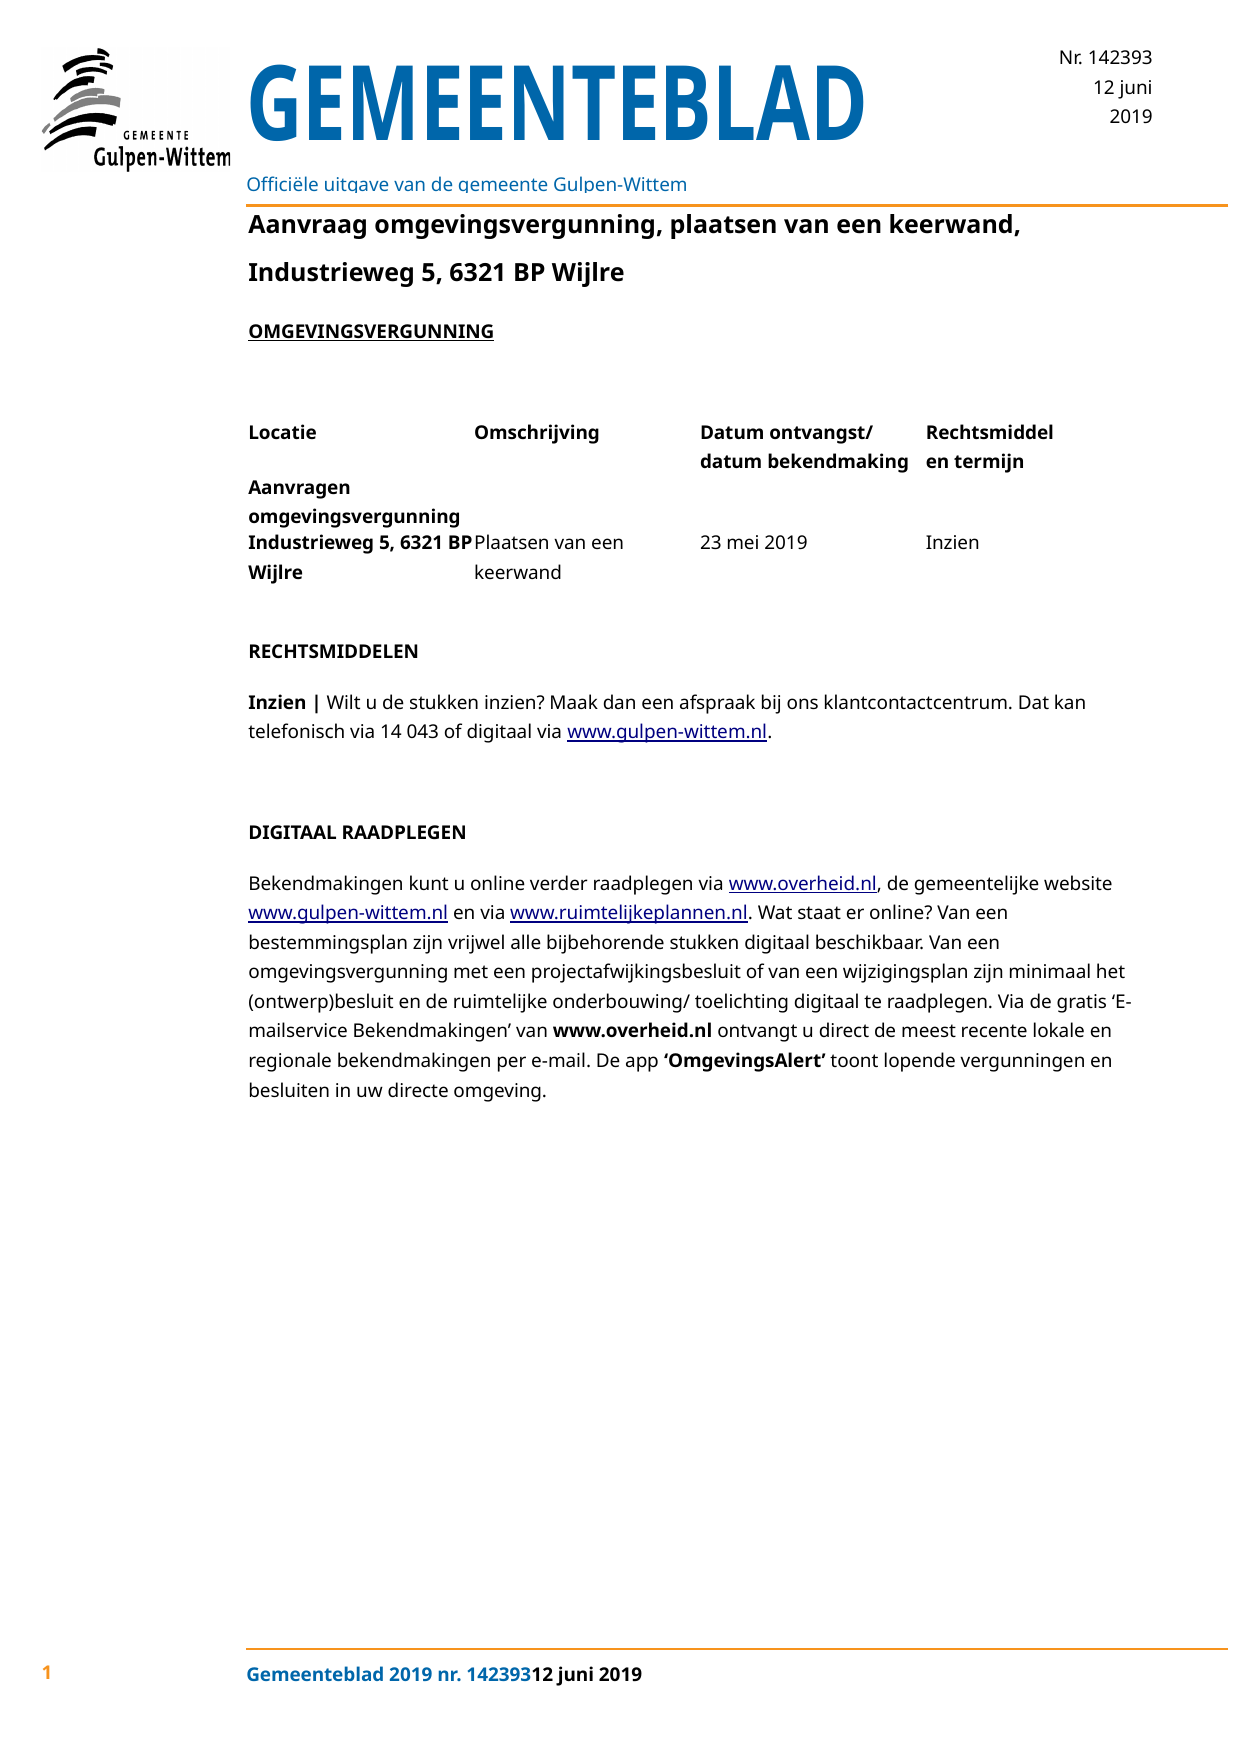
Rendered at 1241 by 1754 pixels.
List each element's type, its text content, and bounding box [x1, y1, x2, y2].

text Aanvraag omgevingsvergunning, plaatsen van een keerwand, Industrieweg 5, 6321 BP Wijlre [248, 207, 1152, 288]
table_cell [926, 474, 1152, 529]
table_cell [474, 474, 700, 529]
table_header Locatie [248, 419, 474, 474]
text Bekendmakingen kunt u online verder raadplegen via www.overheid.nl, de gemeentelijke website www.gulpen-wittem.nl en via www.ruimtelijkeplannen.nl. Wat staat er online? Van een bestemmingsplan zijn vrijwel alle bijbehorende stukken digitaal beschikbaar. Van een omgevingsvergunning met een projectafwijkingsbesluit of van een wijzigingsplan zijn minimaal het (ontwerp)besluit en de ruimtelijke onderbouwing/ toelichting digitaal te raadplegen. Via de gratis ‘E-mailservice Bekendmakingen’ van www.overheid.nl ontvangt u direct de meest recente lokale en regionale bekendmakingen per e-mail. De app ‘OmgevingsAlert’ toont lopende vergunningen en besluiten in uw directe omgeving. [248, 870, 1152, 1102]
table_cell Aanvragen omgevingsvergunning [248, 474, 474, 529]
picture [41, 47, 231, 172]
table_header Omschrijving [474, 419, 700, 474]
table_cell [700, 474, 926, 529]
text RECHTSMIDDELEN [248, 638, 1152, 664]
text Inzien | Wilt u de stukken inzien? Maak dan een afspraak bij ons klantcontactcentrum. Dat kan telefonisch via 14 043 of digitaal via www.gulpen-wittem.nl. [248, 689, 1152, 744]
table_cell 23 mei 2019 [700, 530, 926, 585]
text DIGITAAL RAADPLEGEN [248, 819, 1152, 845]
table_cell Inzien [926, 530, 1152, 585]
table_header Rechtsmiddel en termijn [926, 419, 1152, 474]
table_cell Industrieweg 5, 6321 BP Wijlre [248, 530, 474, 585]
table_cell Plaatsen van een keerwand [474, 530, 700, 585]
table_header Datum ontvangst/ datum bekendmaking [700, 419, 926, 474]
text OMGEVINGSVERGUNNING [248, 318, 1152, 344]
